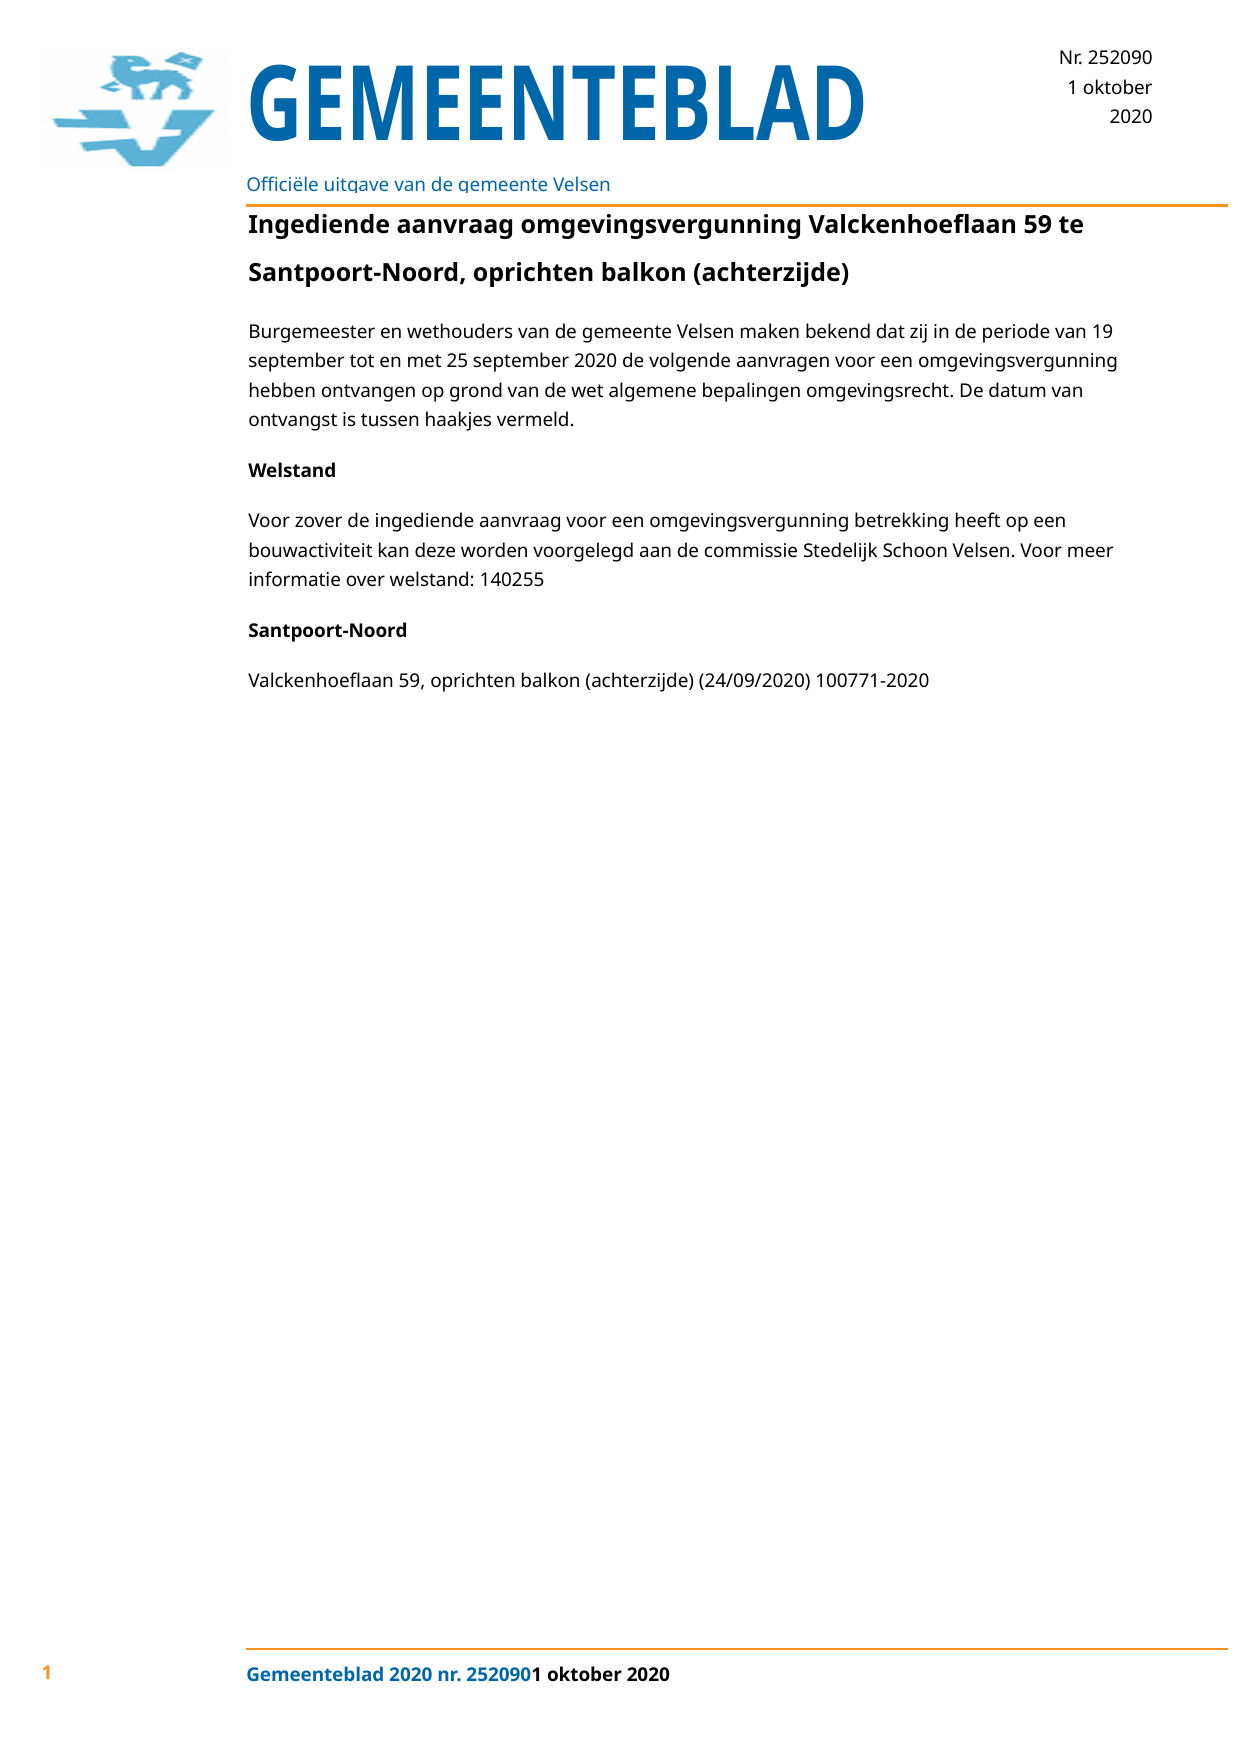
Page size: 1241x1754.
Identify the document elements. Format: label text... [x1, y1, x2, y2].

text Santpoort-Noord [248, 617, 1152, 643]
picture [41, 47, 231, 172]
text Welstand [248, 457, 1152, 483]
text Voor zover de ingediende aanvraag voor een omgevingsvergunning betrekking heeft op een bouwactiviteit kan deze worden voorgelegd aan de commissie Stedelijk Schoon Velsen. Voor meer informatie over welstand: 140255 [248, 507, 1152, 592]
text Burgemeester en wethouders van de gemeente Velsen maken bekend dat zij in de periode van 19 september tot en met 25 september 2020 de volgende aanvragen voor een omgevingsvergunning hebben ontvangen op grond van de wet algemene bepalingen omgevingsrecht. De datum van ontvangst is tussen haakjes vermeld. [248, 318, 1152, 432]
text Valckenhoeflaan 59, oprichten balkon (achterzijde) (24/09/2020) 100771-2020 [248, 667, 1152, 693]
text Ingediende aanvraag omgevingsvergunning Valckenhoeflaan 59 te Santpoort-Noord, oprichten balkon (achterzijde) [248, 207, 1152, 288]
